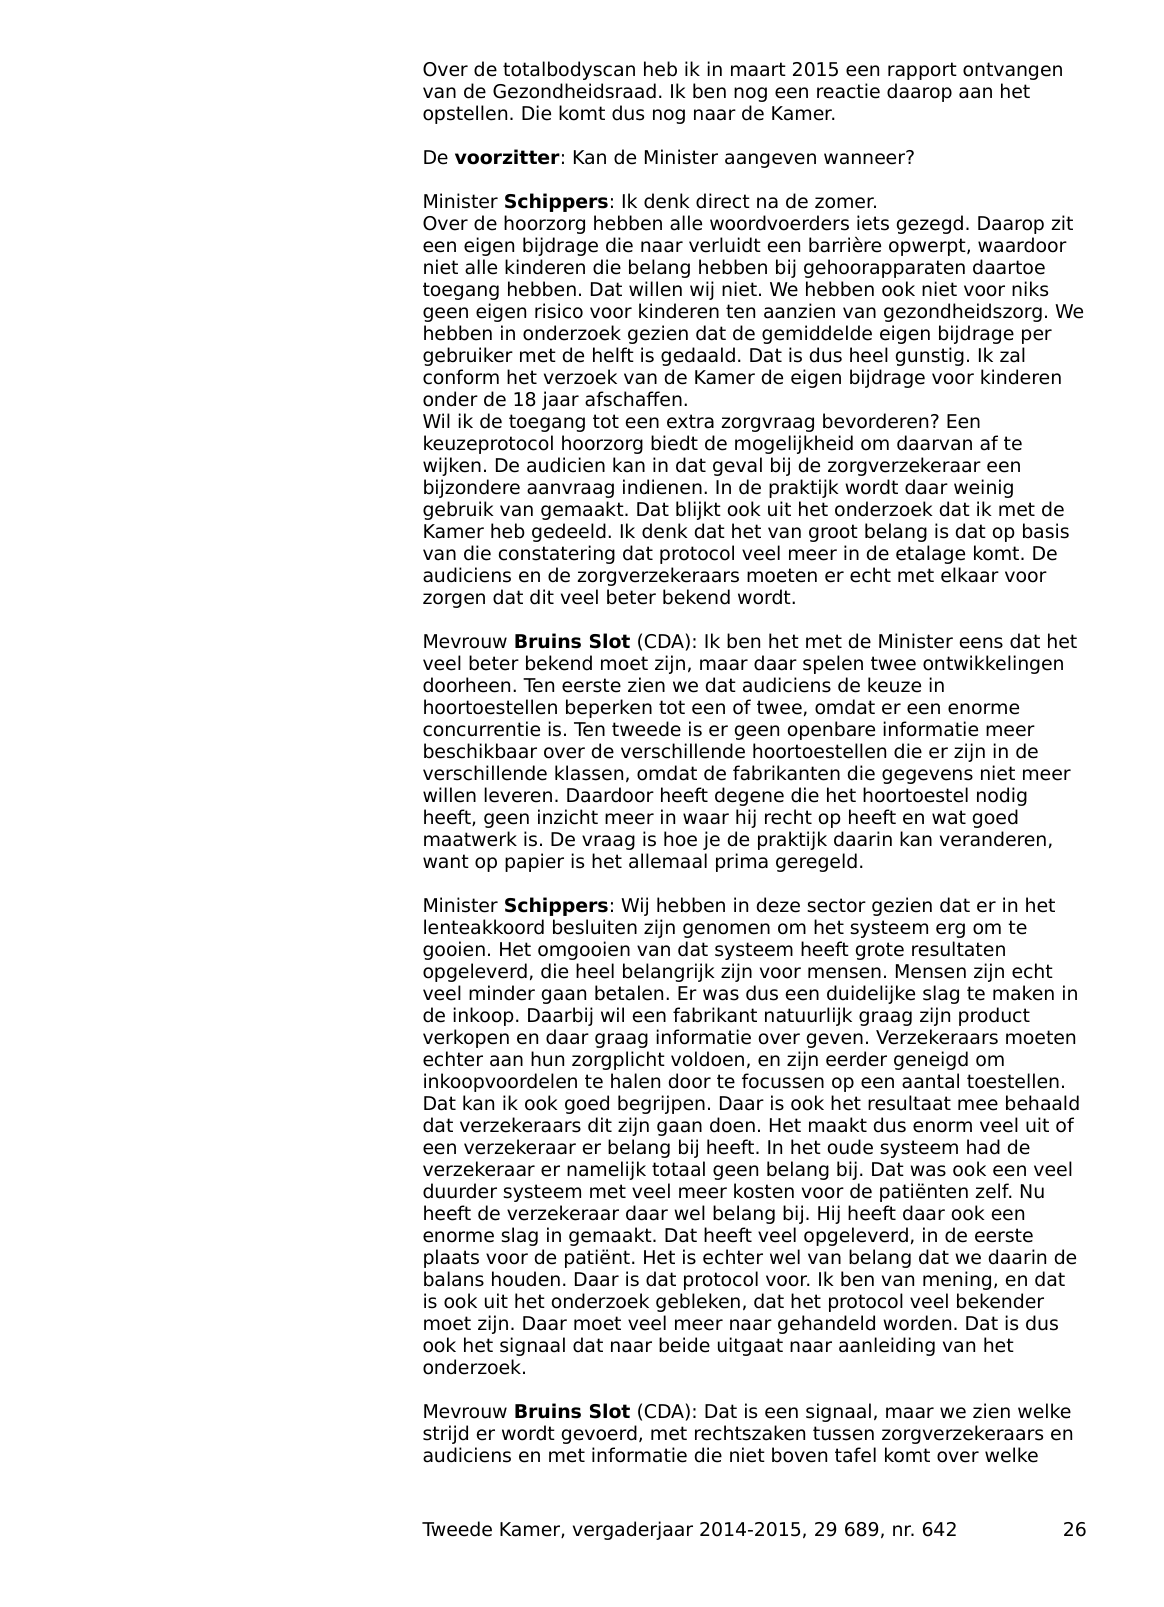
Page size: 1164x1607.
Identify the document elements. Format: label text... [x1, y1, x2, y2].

text Mevrouw Bruins Slot (CDA): Dat is een signaal, maar we zien welke strijd er wordt gevoerd, met rechtszaken tussen zorgverzekeraars en audiciens en met informatie die niet boven tafel komt over welke [422, 1401, 1087, 1467]
text Wil ik de toegang tot een extra zorgvraag bevorderen? Een keuzeprotocol hoorzorg biedt de mogelijkheid om daarvan af te wijken. De audicien kan in dat geval bij de zorgverzekeraar een bijzondere aanvraag indienen. In de praktijk wordt daar weinig gebruik van gemaakt. Dat blijkt ook uit het onderzoek dat ik met de Kamer heb gedeeld. Ik denk dat het van groot belang is dat op basis van die constatering dat protocol veel meer in de etalage komt. De audiciens en de zorgverzekeraars moeten er echt met elkaar voor zorgen dat dit veel beter bekend wordt. [422, 411, 1087, 609]
text De voorzitter: Kan de Minister aangeven wanneer? [422, 147, 1087, 169]
text Over de totalbodyscan heb ik in maart 2015 een rapport ontvangen van de Gezondheidsraad. Ik ben nog een reactie daarop aan het opstellen. Die komt dus nog naar de Kamer. [422, 59, 1087, 125]
text Minister Schippers: Ik denk direct na de zomer. [422, 191, 1087, 213]
text Mevrouw Bruins Slot (CDA): Ik ben het met de Minister eens dat het veel beter bekend moet zijn, maar daar spelen twee ontwikkelingen doorheen. Ten eerste zien we dat audiciens de keuze in hoortoestellen beperken tot een of twee, omdat er een enorme concurrentie is. Ten tweede is er geen openbare informatie meer beschikbaar over de verschillende hoortoestellen die er zijn in de verschillende klassen, omdat de fabrikanten die gegevens niet meer willen leveren. Daardoor heeft degene die het hoortoestel nodig heeft, geen inzicht meer in waar hij recht op heeft en wat goed maatwerk is. De vraag is hoe je de praktijk daarin kan veranderen, want op papier is het allemaal prima geregeld. [422, 631, 1087, 873]
text Over de hoorzorg hebben alle woordvoerders iets gezegd. Daarop zit een eigen bijdrage die naar verluidt een barrière opwerpt, waardoor niet alle kinderen die belang hebben bij gehoorapparaten daartoe toegang hebben. Dat willen wij niet. We hebben ook niet voor niks geen eigen risico voor kinderen ten aanzien van gezondheidszorg. We hebben in onderzoek gezien dat de gemiddelde eigen bijdrage per gebruiker met de helft is gedaald. Dat is dus heel gunstig. Ik zal conform het verzoek van de Kamer de eigen bijdrage voor kinderen onder de 18 jaar afschaffen. [422, 213, 1087, 411]
text Minister Schippers: Wij hebben in deze sector gezien dat er in het lenteakkoord besluiten zijn genomen om het systeem erg om te gooien. Het omgooien van dat systeem heeft grote resultaten opgeleverd, die heel belangrijk zijn voor mensen. Mensen zijn echt veel minder gaan betalen. Er was dus een duidelijke slag te maken in de inkoop. Daarbij wil een fabrikant natuurlijk graag zijn product verkopen en daar graag informatie over geven. Verzekeraars moeten echter aan hun zorgplicht voldoen, en zijn eerder geneigd om inkoopvoordelen te halen door te focussen op een aantal toestellen. Dat kan ik ook goed begrijpen. Daar is ook het resultaat mee behaald dat verzekeraars dit zijn gaan doen. Het maakt dus enorm veel uit of een verzekeraar er belang bij heeft. In het oude systeem had de verzekeraar er namelijk totaal geen belang bij. Dat was ook een veel duurder systeem met veel meer kosten voor de patiënten zelf. Nu heeft de verzekeraar daar wel belang bij. Hij heeft daar ook een enorme slag in gemaakt. Dat heeft veel opgeleverd, in de eerste plaats voor de patiënt. Het is echter wel van belang dat we daarin de balans houden. Daar is dat protocol voor. Ik ben van mening, en dat is ook uit het onderzoek gebleken, dat het protocol veel bekender moet zijn. Daar moet veel meer naar gehandeld worden. Dat is dus ook het signaal dat naar beide uitgaat naar aanleiding van het onderzoek. [422, 895, 1087, 1379]
